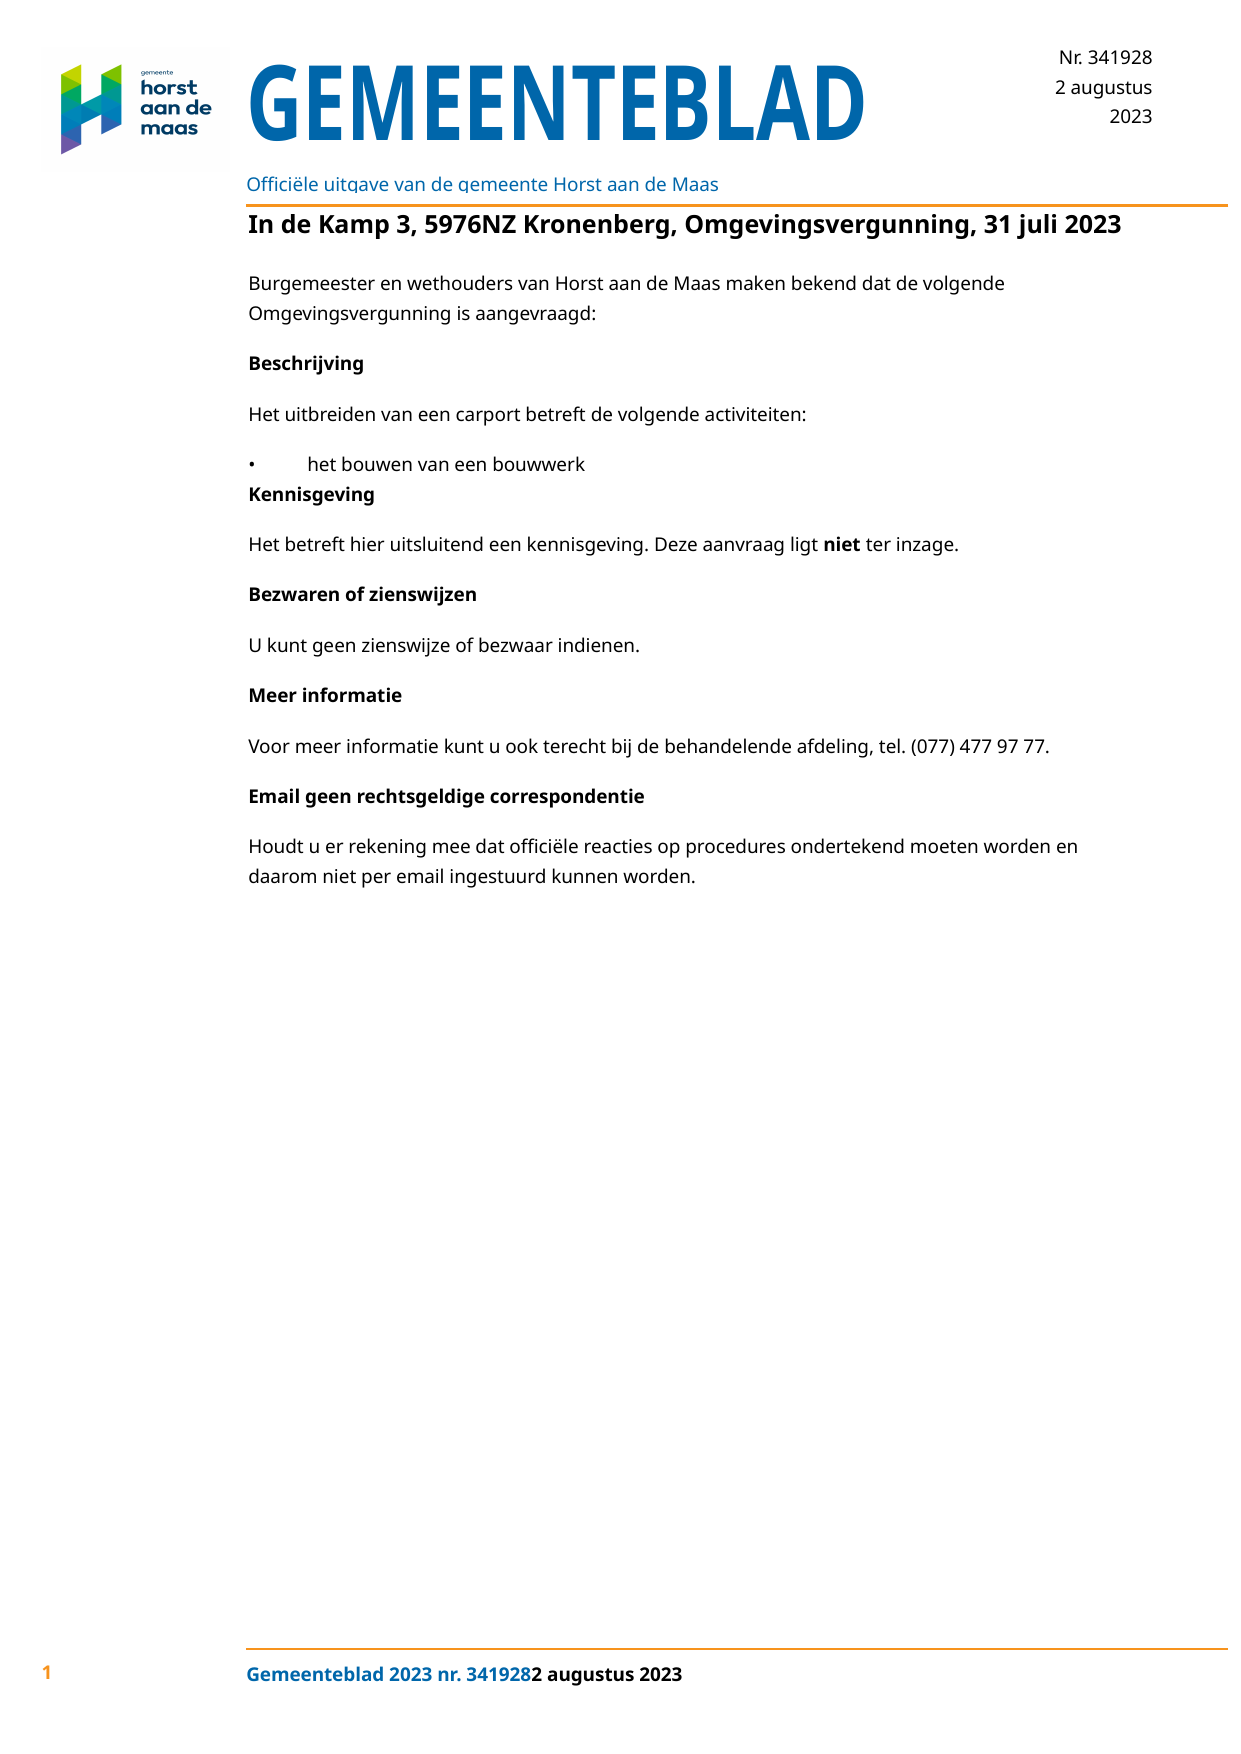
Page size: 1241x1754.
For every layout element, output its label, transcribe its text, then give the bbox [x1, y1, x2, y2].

text Email geen rechtsgeldige correspondentie [248, 783, 1152, 809]
text Bezwaren of zienswijzen [248, 582, 1152, 607]
text Kennisgeving [248, 481, 1152, 506]
text Het betreft hier uitsluitend een kennisgeving. Deze aanvraag ligt niet ter inzage. [248, 531, 1152, 557]
picture [41, 47, 231, 172]
text Meer informatie [248, 682, 1152, 708]
text Houdt u er rekening mee dat officiële reacties op procedures ondertekend moeten worden en daarom niet per email ingestuurd kunnen worden. [248, 834, 1152, 889]
text Voor meer informatie kunt u ook terecht bij de behandelende afdeling, tel. (077) 477 97 77. [248, 733, 1152, 758]
text In de Kamp 3, 5976NZ Kronenberg, Omgevingsvergunning, 31 juli 2023 [248, 207, 1152, 241]
text Het uitbreiden van een carport betreft de volgende activiteiten: [248, 401, 1152, 426]
text U kunt geen zienswijze of bezwaar indienen. [248, 632, 1152, 658]
text Beschrijving [248, 350, 1152, 376]
list het bouwen van een bouwwerk [248, 451, 1152, 477]
text Burgemeester en wethouders van Horst aan de Maas maken bekend dat de volgende Omgevingsvergunning is aangevraagd: [248, 270, 1152, 326]
